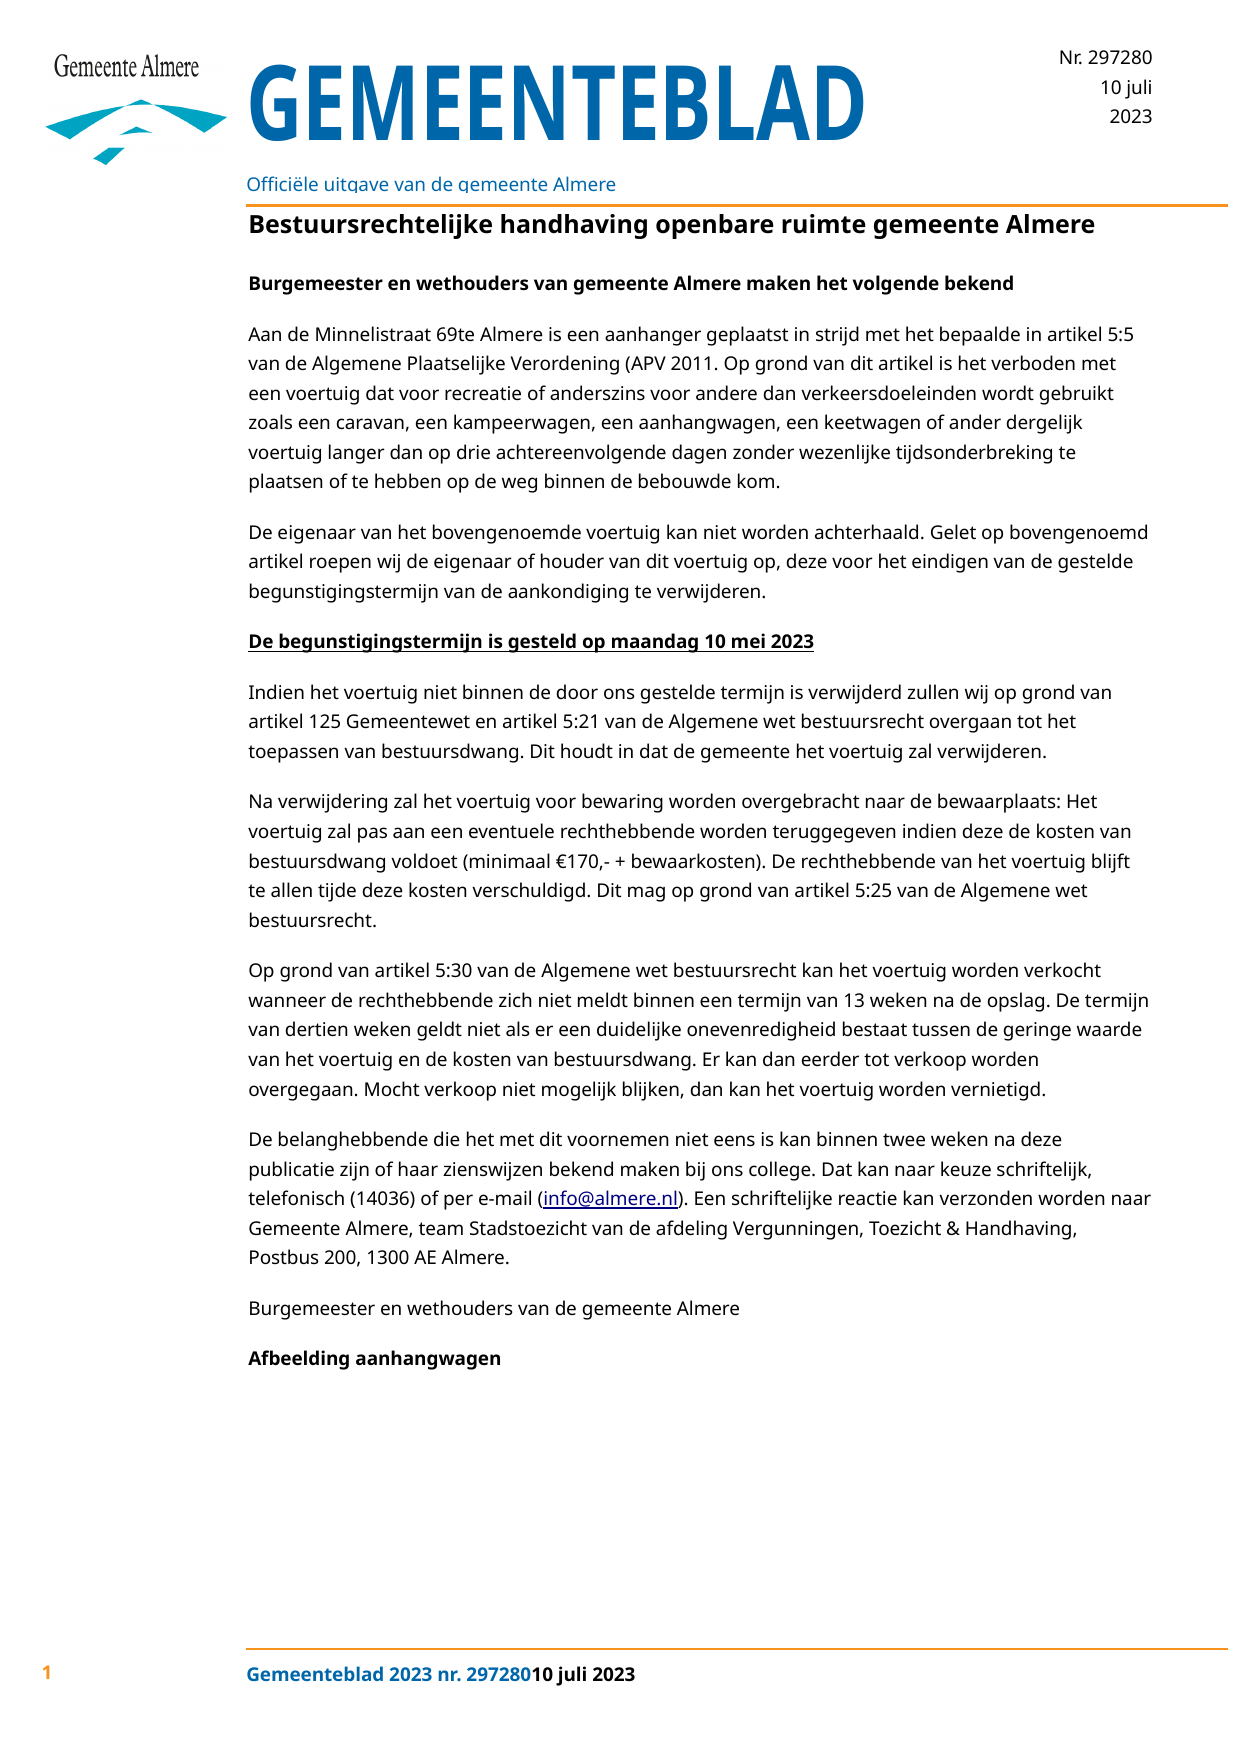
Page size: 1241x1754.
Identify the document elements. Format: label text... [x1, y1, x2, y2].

text Burgemeester en wethouders van gemeente Almere maken het volgende bekend [248, 270, 1152, 296]
text Na verwijdering zal het voertuig voor bewaring worden overgebracht naar de bewaarplaats: Het voertuig zal pas aan een eventuele rechthebbende worden teruggegeven indien deze de kosten van bestuursdwang voldoet (minimaal €170,- + bewaarkosten). De rechthebbende van het voertuig blijft te allen tijde deze kosten verschuldigd. Dit mag op grond van artikel 5:25 van de Algemene wet bestuursrecht. [248, 789, 1152, 933]
text Bestuursrechtelijke handhaving openbare ruimte gemeente Almere [248, 207, 1152, 241]
text De belanghebbende die het met dit voornemen niet eens is kan binnen twee weken na deze publicatie zijn of haar zienswijzen bekend maken bij ons college. Dat kan naar keuze schriftelijk, telefonisch (14036) of per e-mail (info@almere.nl). Een schriftelijke reactie kan verzonden worden naar Gemeente Almere, team Stadstoezicht van de afdeling Vergunningen, Toezicht & Handhaving, Postbus 200, 1300 AE Almere. [248, 1126, 1152, 1270]
text Aan de Minnelistraat 69te Almere is een aanhanger geplaatst in strijd met het bepaalde in artikel 5:5 van de Algemene Plaatselijke Verordening (APV 2011. Op grond van dit artikel is het verboden met een voertuig dat voor recreatie of anderszins voor andere dan verkeersdoeleinden wordt gebruikt zoals een caravan, een kampeerwagen, een aanhangwagen, een keetwagen of ander dergelijk voertuig langer dan op drie achtereenvolgende dagen zonder wezenlijke tijdsonderbreking te plaatsen of te hebben op de weg binnen de bebouwde kom. [248, 321, 1152, 494]
text De eigenaar van het bovengenoemde voertuig kan niet worden achterhaald. Gelet op bovengenoemd artikel roepen wij de eigenaar of houder van dit voertuig op, deze voor het eindigen van de gestelde begunstigingstermijn van de aankondiging te verwijderen. [248, 519, 1152, 604]
text Afbeelding aanhangwagen [248, 1345, 1152, 1371]
text Op grond van artikel 5:30 van de Algemene wet bestuursrecht kan het voertuig worden verkocht wanneer de rechthebbende zich niet meldt binnen een termijn van 13 weken na de opslag. De termijn van dertien weken geldt niet als er een duidelijke onevenredigheid bestaat tussen de geringe waarde van het voertuig en de kosten van bestuursdwang. Er kan dan eerder tot verkoop worden overgegaan. Mocht verkoop niet mogelijk blijken, dan kan het voertuig worden vernietigd. [248, 957, 1152, 1101]
text Indien het voertuig niet binnen de door ons gestelde termijn is verwijderd zullen wij op grond van artikel 125 Gemeentewet en artikel 5:21 van de Algemene wet bestuursrecht overgaan tot het toepassen van bestuursdwang. Dit houdt in dat de gemeente het voertuig zal verwijderen. [248, 679, 1152, 764]
picture [41, 47, 231, 172]
text Burgemeester en wethouders van de gemeente Almere [248, 1295, 1152, 1321]
text De begunstigingstermijn is gesteld op maandag 10 mei 2023 [248, 629, 1152, 654]
